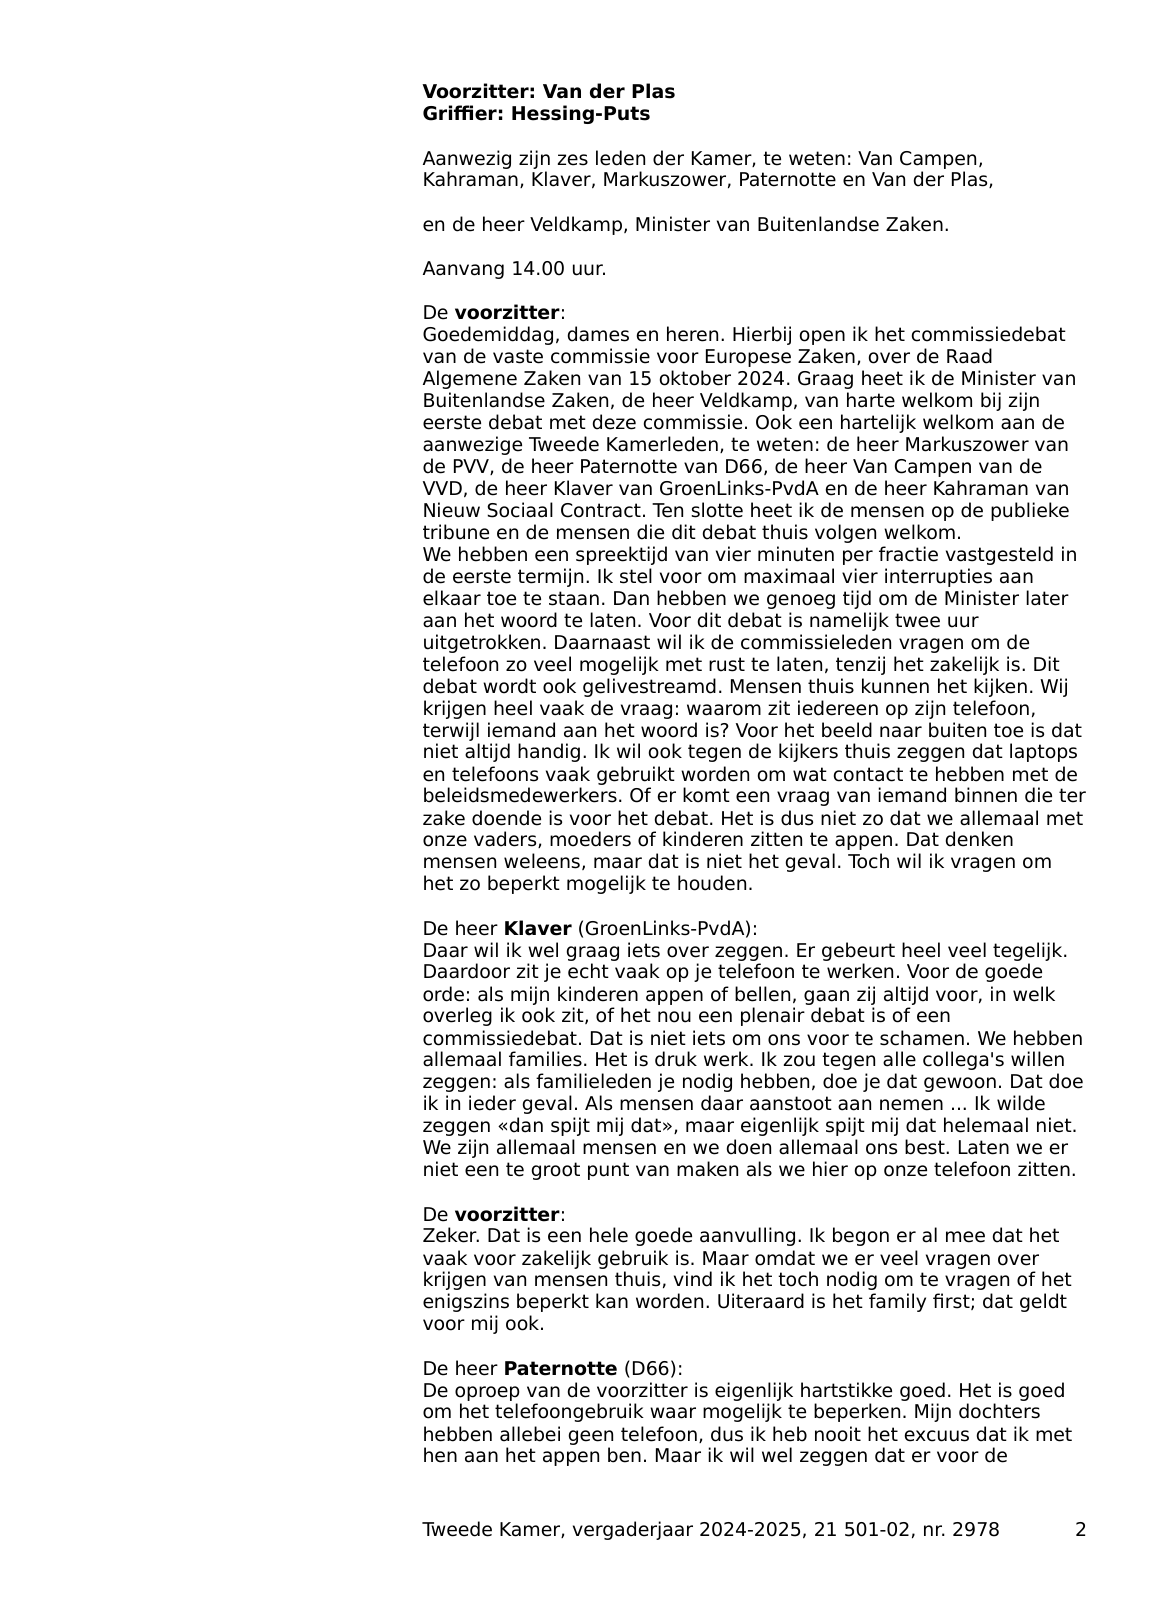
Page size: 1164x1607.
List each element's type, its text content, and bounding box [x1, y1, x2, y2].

text Aanwezig zijn zes leden der Kamer, te weten: Van Campen, Kahraman, Klaver, Markuszower, Paternotte en Van der Plas, [422, 147, 1087, 191]
text Goedemiddag, dames en heren. Hierbij open ik het commissiedebat van de vaste commissie voor Europese Zaken, over de Raad Algemene Zaken van 15 oktober 2024. Graag heet ik de Minister van Buitenlandse Zaken, de heer Veldkamp, van harte welkom bij zijn eerste debat met deze commissie. Ook een hartelijk welkom aan de aanwezige Tweede Kamerleden, te weten: de heer Markuszower van de PVV, de heer Paternotte van D66, de heer Van Campen van de VVD, de heer Klaver van GroenLinks-PvdA en de heer Kahraman van Nieuw Sociaal Contract. Ten slotte heet ik de mensen op de publieke tribune en de mensen die dit debat thuis volgen welkom. [422, 324, 1087, 544]
text De heer Klaver (GroenLinks-PvdA): [422, 917, 1087, 939]
text De voorzitter: [422, 1203, 1087, 1225]
text Voorzitter: Van der Plas [422, 81, 1087, 103]
text De oproep van de voorzitter is eigenlijk hartstikke goed. Het is goed om het telefoongebruik waar mogelijk te beperken. Mijn dochters hebben allebei geen telefoon, dus ik heb nooit het excuus dat ik met hen aan het appen ben. Maar ik wil wel zeggen dat er voor de [422, 1379, 1087, 1467]
text en de heer Veldkamp, Minister van Buitenlandse Zaken. [422, 213, 1087, 236]
text De voorzitter: [422, 302, 1087, 324]
text Daar wil ik wel graag iets over zeggen. Er gebeurt heel veel tegelijk. Daardoor zit je echt vaak op je telefoon te werken. Voor de goede orde: als mijn kinderen appen of bellen, gaan zij altijd voor, in welk overleg ik ook zit, of het nou een plenair debat is of een commissiedebat. Dat is niet iets om ons voor te schamen. We hebben allemaal families. Het is druk werk. Ik zou tegen alle collega's willen zeggen: als familieleden je nodig hebben, doe je dat gewoon. Dat doe ik in ieder geval. Als mensen daar aanstoot aan nemen ... Ik wilde zeggen «dan spijt mij dat», maar eigenlijk spijt mij dat helemaal niet. We zijn allemaal mensen en we doen allemaal ons best. Laten we er niet een te groot punt van maken als we hier op onze telefoon zitten. [422, 939, 1087, 1181]
text We hebben een spreektijd van vier minuten per fractie vastgesteld in de eerste termijn. Ik stel voor om maximaal vier interrupties aan elkaar toe te staan. Dan hebben we genoeg tijd om de Minister later aan het woord te laten. Voor dit debat is namelijk twee uur uitgetrokken. Daarnaast wil ik de commissieleden vragen om de telefoon zo veel mogelijk met rust te laten, tenzij het zakelijk is. Dit debat wordt ook gelivestreamd. Mensen thuis kunnen het kijken. Wij krijgen heel vaak de vraag: waarom zit iedereen op zijn telefoon, terwijl iemand aan het woord is? Voor het beeld naar buiten toe is dat niet altijd handig. Ik wil ook tegen de kijkers thuis zeggen dat laptops en telefoons vaak gebruikt worden om wat contact te hebben met de beleidsmedewerkers. Of er komt een vraag van iemand binnen die ter zake doende is voor het debat. Het is dus niet zo dat we allemaal met onze vaders, moeders of kinderen zitten te appen. Dat denken mensen weleens, maar dat is niet het geval. Toch wil ik vragen om het zo beperkt mogelijk te houden. [422, 544, 1087, 895]
text Zeker. Dat is een hele goede aanvulling. Ik begon er al mee dat het vaak voor zakelijk gebruik is. Maar omdat we er veel vragen over krijgen van mensen thuis, vind ik het toch nodig om te vragen of het enigszins beperkt kan worden. Uiteraard is het family first; dat geldt voor mij ook. [422, 1225, 1087, 1335]
text De heer Paternotte (D66): [422, 1357, 1087, 1379]
text Aanvang 14.00 uur. [422, 258, 1087, 280]
text Griffier: Hessing-Puts [422, 103, 1087, 125]
